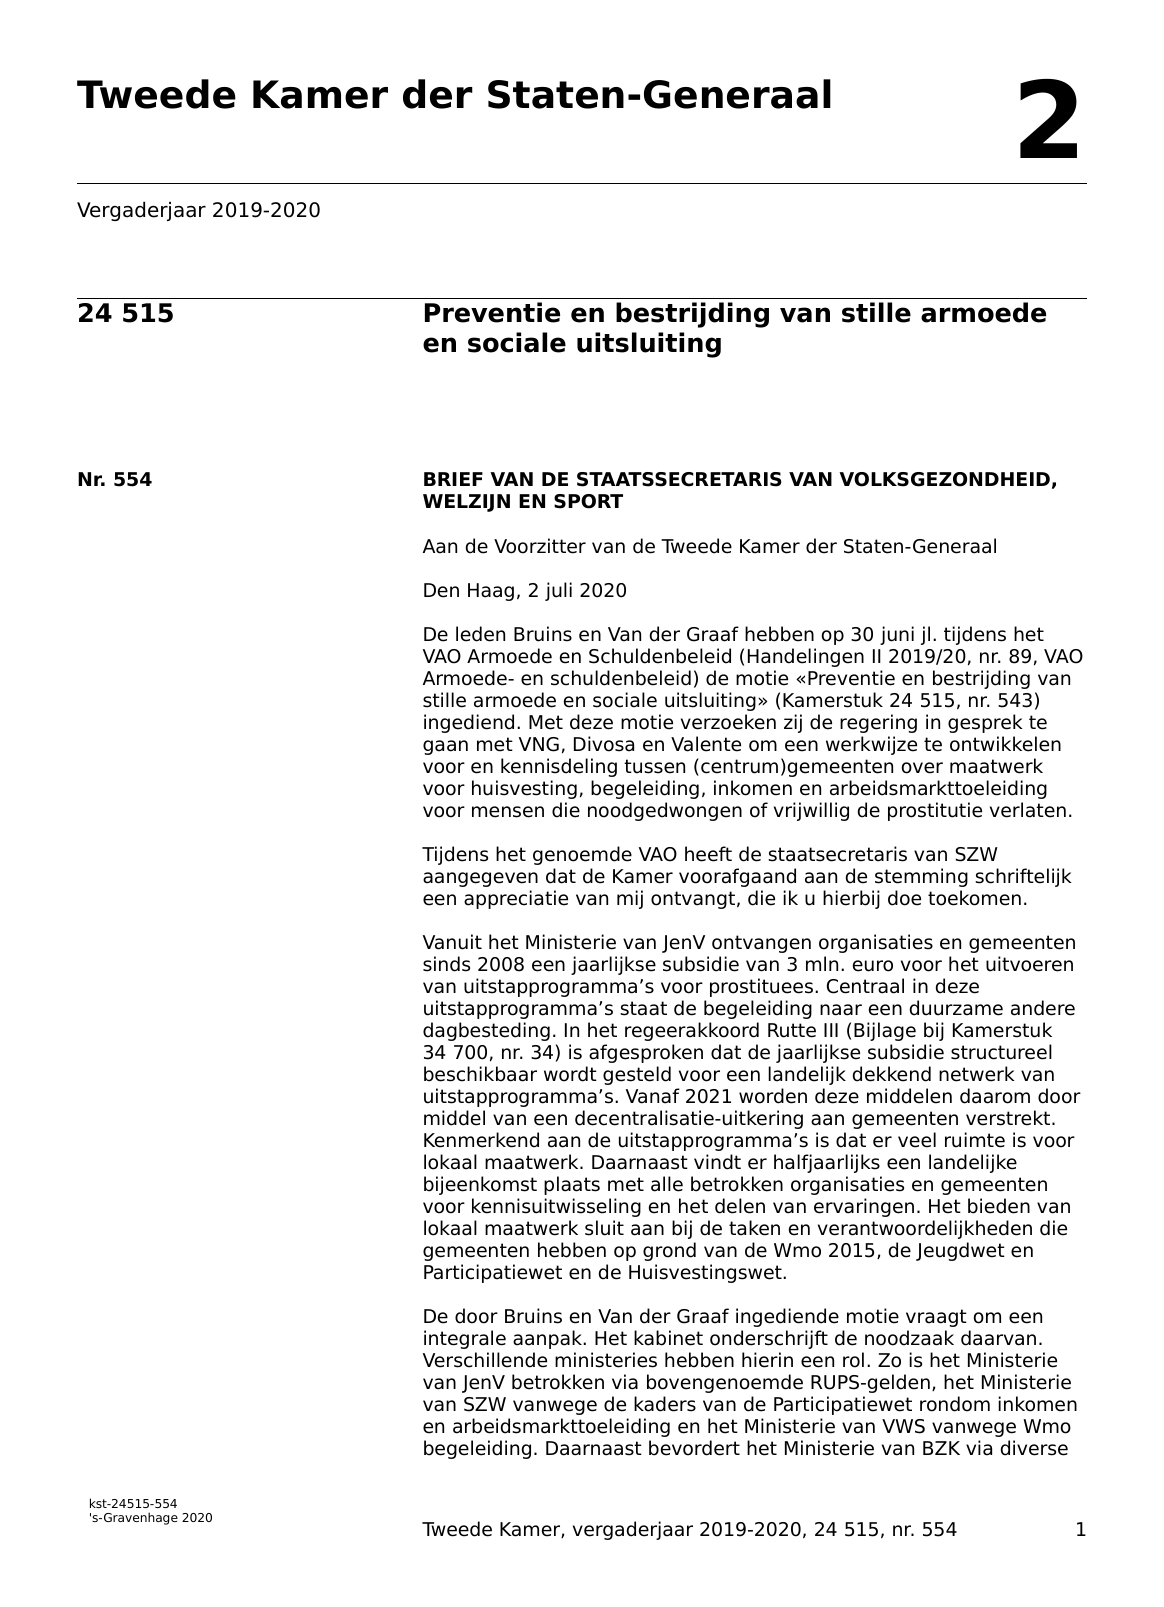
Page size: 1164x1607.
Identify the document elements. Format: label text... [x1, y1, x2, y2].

text Tijdens het genoemde VAO heeft de staatsecretaris van SZW aangegeven dat de Kamer voorafgaand aan de stemming schriftelijk een appreciatie van mij ontvangt, die ik u hierbij doe toekomen. [422, 844, 1087, 910]
subtitle 24 515 Preventie en bestrijding van stille armoede en sociale uitsluiting [77, 299, 1087, 358]
table_header Tweede Kamer der Staten-Generaal [77, 59, 886, 183]
text Aan de Voorzitter van de Tweede Kamer der Staten-Generaal [422, 536, 1087, 557]
subtitle Nr. 554 BRIEF VAN DE STAATSSECRETARIS VAN VOLKSGEZONDHEID, WELZIJN EN SPORT [77, 469, 1087, 513]
text Vanuit het Ministerie van JenV ontvangen organisaties en gemeenten sinds 2008 een jaarlijkse subsidie van 3 mln. euro voor het uitvoeren van uitstapprogramma’s voor prostituees. Centraal in deze uitstapprogramma’s staat de begeleiding naar een duurzame andere dagbesteding. In het regeerakkoord Rutte III (Bijlage bij Kamerstuk 34 700, nr. 34) is afgesproken dat de jaarlijkse subsidie structureel beschikbaar wordt gesteld voor een landelijk dekkend netwerk van uitstapprogramma’s. Vanaf 2021 worden deze middelen daarom door middel van een decentralisatie-uitkering aan gemeenten verstrekt. Kenmerkend aan de uitstapprogramma’s is dat er veel ruimte is voor lokaal maatwerk. Daarnaast vindt er halfjaarlijks een landelijke bijeenkomst plaats met alle betrokken organisaties en gemeenten voor kennisuitwisseling en het delen van ervaringen. Het bieden van lokaal maatwerk sluit aan bij de taken en verantwoordelijkheden die gemeenten hebben op grond van de Wmo 2015, de Jeugdwet en Participatiewet en de Huisvestingswet. [422, 932, 1087, 1284]
table_cell Vergaderjaar 2019-2020 [77, 184, 1087, 298]
table_header 2 [886, 59, 1087, 183]
text De leden Bruins en Van der Graaf hebben op 30 juni jl. tijdens het VAO Armoede en Schuldenbeleid (Handelingen II 2019/20, nr. 89, VAO Armoede- en schuldenbeleid) de motie «Preventie en bestrijding van stille armoede en sociale uitsluiting» (Kamerstuk 24 515, nr. 543) ingediend. Met deze motie verzoeken zij de regering in gesprek te gaan met VNG, Divosa en Valente om een werkwijze te ontwikkelen voor en kennisdeling tussen (centrum)gemeenten over maatwerk voor huisvesting, begeleiding, inkomen en arbeidsmarkttoeleiding voor mensen die noodgedwongen of vrijwillig de prostitutie verlaten. [422, 624, 1087, 822]
text kst-24515-554 [88, 1497, 323, 1511]
text De door Bruins en Van der Graaf ingediende motie vraagt om een integrale aanpak. Het kabinet onderschrijft de noodzaak daarvan. Verschillende ministeries hebben hierin een rol. Zo is het Ministerie van JenV betrokken via bovengenoemde RUPS-gelden, het Ministerie van SZW vanwege de kaders van de Participatiewet rondom inkomen en arbeidsmarkttoeleiding en het Ministerie van VWS vanwege Wmo begeleiding. Daarnaast bevordert het Ministerie van BZK via diverse [422, 1306, 1087, 1460]
text 's-Gravenhage 2020 [88, 1511, 323, 1525]
text Den Haag, 2 juli 2020 [422, 580, 1087, 602]
